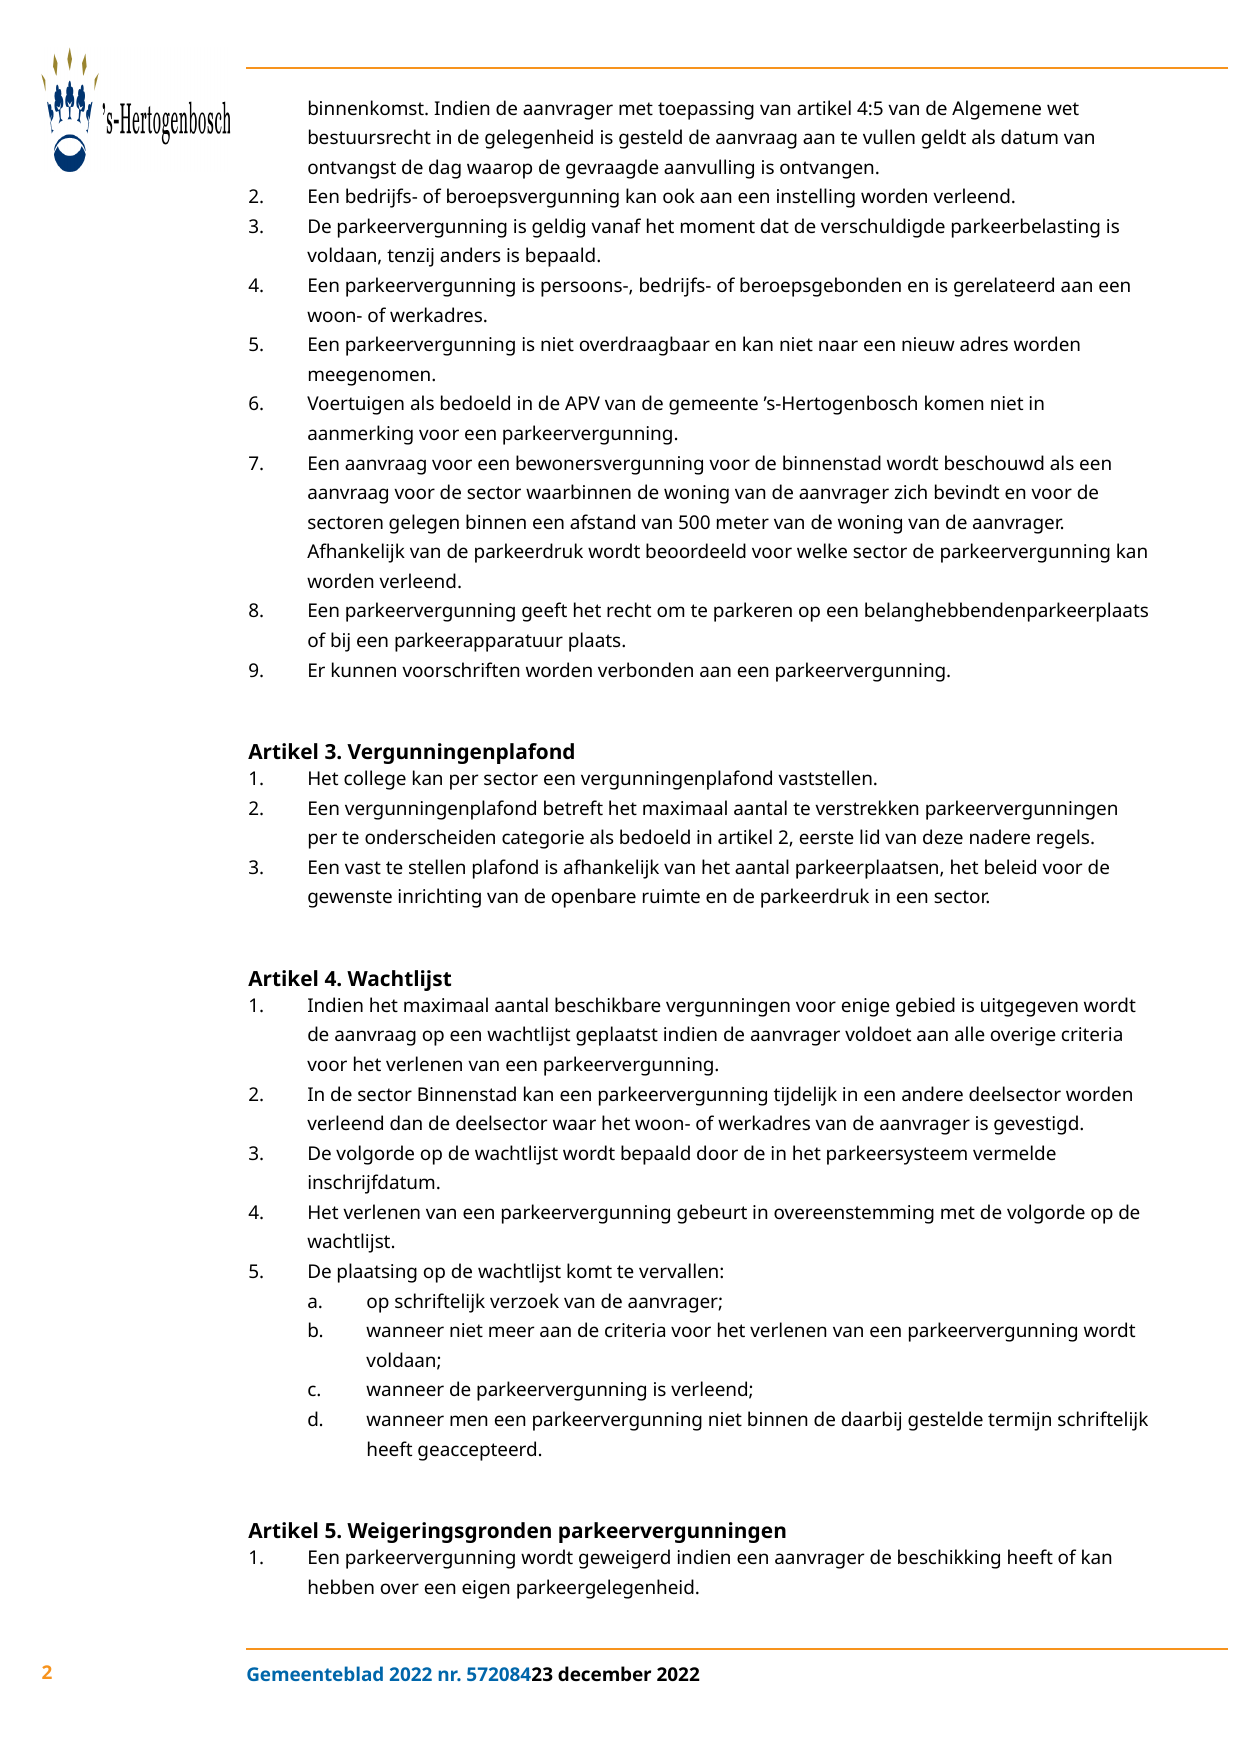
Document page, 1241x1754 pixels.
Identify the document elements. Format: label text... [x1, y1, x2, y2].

list Voertuigen als bedoeld in de APV van de gemeente ’s-Hertogenbosch komen niet in aanmerking voor een parkeervergunning. [248, 391, 1152, 446]
list wanneer men een parkeervergunning niet binnen de daarbij gestelde termijn schriftelijk heeft geaccepteerd. [307, 1406, 1152, 1462]
list De parkeervergunning is geldig vanaf het moment dat de verschuldigde parkeerbelasting is voldaan, tenzij anders is bepaald. [248, 213, 1152, 268]
list Het verlenen van een parkeervergunning gebeurt in overeenstemming met de volgorde op de wachtlijst. [248, 1199, 1152, 1254]
list Een parkeervergunning geeft het recht om te parkeren op een belanghebbendenparkeerplaats of bij een parkeerapparatuur plaats. [248, 598, 1152, 653]
list Er kunnen voorschriften worden verbonden aan een parkeervergunning. [248, 657, 1152, 683]
list Een aanvraag voor een bewonersvergunning voor de binnenstad wordt beschouwd als een aanvraag voor de sector waarbinnen de woning van de aanvrager zich bevindt en voor de sectoren gelegen binnen een afstand van 500 meter van de woning van de aanvrager. Afhankelijk van de parkeerdruk wordt beoordeeld voor welke sector de parkeervergunning kan worden verleend. [248, 450, 1152, 594]
list wanneer niet meer aan de criteria voor het verlenen van een parkeervergunning wordt voldaan; [307, 1317, 1152, 1373]
text Artikel 3. Vergunningenplafond [248, 737, 1152, 765]
list binnenkomst. Indien de aanvrager met toepassing van artikel 4:5 van de Algemene wet bestuursrecht in de gelegenheid is gesteld de aanvraag aan te vullen geldt als datum van ontvangst de dag waarop de gevraagde aanvulling is ontvangen. [248, 95, 1152, 180]
list Een parkeervergunning is persoons-, bedrijfs- of beroepsgebonden en is gerelateerd aan een woon- of werkadres. [248, 272, 1152, 328]
list Een parkeervergunning wordt geweigerd indien een aanvrager de beschikking heeft of kan hebben over een eigen parkeergelegenheid. [248, 1544, 1152, 1599]
list Een bedrijfs- of beroepsvergunning kan ook aan een instelling worden verleend. [248, 183, 1152, 209]
list Een vast te stellen plafond is afhankelijk van het aantal parkeerplaatsen, het beleid voor de gewenste inrichting van de openbare ruimte en de parkeerdruk in een sector. [248, 854, 1152, 909]
list Een vergunningenplafond betreft het maximaal aantal te verstrekken parkeervergunningen per te onderscheiden categorie als bedoeld in artikel 2, eerste lid van deze nadere regels. [248, 795, 1152, 850]
list Een parkeervergunning is niet overdraagbaar en kan niet naar een nieuw adres worden meegenomen. [248, 331, 1152, 387]
list De plaatsing op de wachtlijst komt te vervallen: [248, 1258, 1152, 1284]
picture [41, 47, 231, 172]
list Het college kan per sector een vergunningenplafond vaststellen. [248, 765, 1152, 791]
list De volgorde op de wachtlijst wordt bepaald door de in het parkeersysteem vermelde inschrijfdatum. [248, 1140, 1152, 1195]
text Artikel 5. Weigeringsgronden parkeervergunningen [248, 1516, 1152, 1544]
text Artikel 4. Wachtlijst [248, 964, 1152, 992]
list op schriftelijk verzoek van de aanvrager; [307, 1288, 1152, 1314]
list In de sector Binnenstad kan een parkeervergunning tijdelijk in een andere deelsector worden verleend dan de deelsector waar het woon- of werkadres van de aanvrager is gevestigd. [248, 1081, 1152, 1136]
list Indien het maximaal aantal beschikbare vergunningen voor enige gebied is uitgegeven wordt de aanvraag op een wachtlijst geplaatst indien de aanvrager voldoet aan alle overige criteria voor het verlenen van een parkeervergunning. [248, 992, 1152, 1077]
list wanneer de parkeervergunning is verleend; [307, 1377, 1152, 1402]
